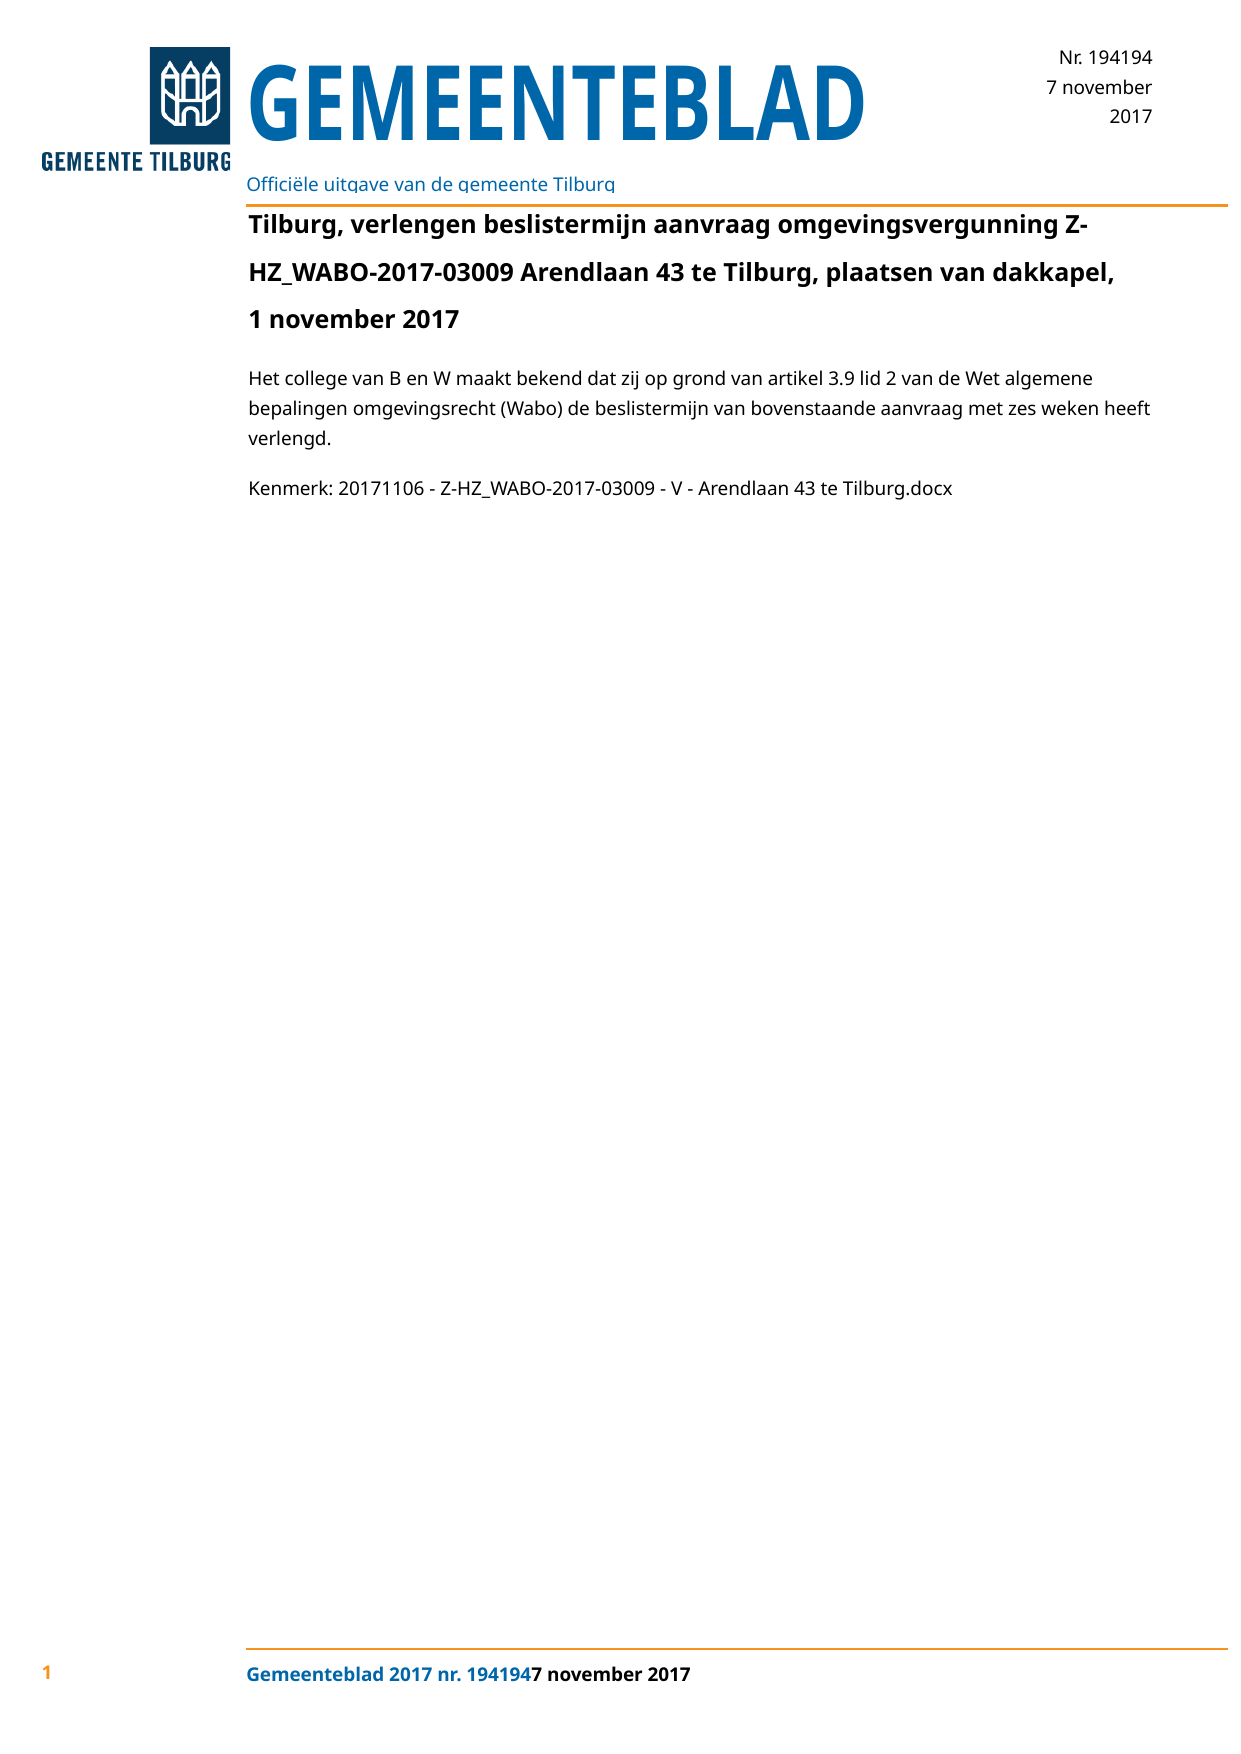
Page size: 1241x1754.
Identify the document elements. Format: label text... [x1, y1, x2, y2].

picture [41, 47, 231, 172]
text Het college van B en W maakt bekend dat zij op grond van artikel 3.9 lid 2 van de Wet algemene bepalingen omgevingsrecht (Wabo) de beslistermijn van bovenstaande aanvraag met zes weken heeft verlengd. [248, 366, 1152, 450]
text Kenmerk: 20171106 - Z-HZ_WABO-2017-03009 - V - Arendlaan 43 te Tilburg.docx [248, 475, 1152, 501]
text Tilburg, verlengen beslistermijn aanvraag omgevingsvergunning Z-HZ_WABO-2017-03009 Arendlaan 43 te Tilburg, plaatsen van dakkapel, 1 november 2017 [248, 207, 1152, 336]
